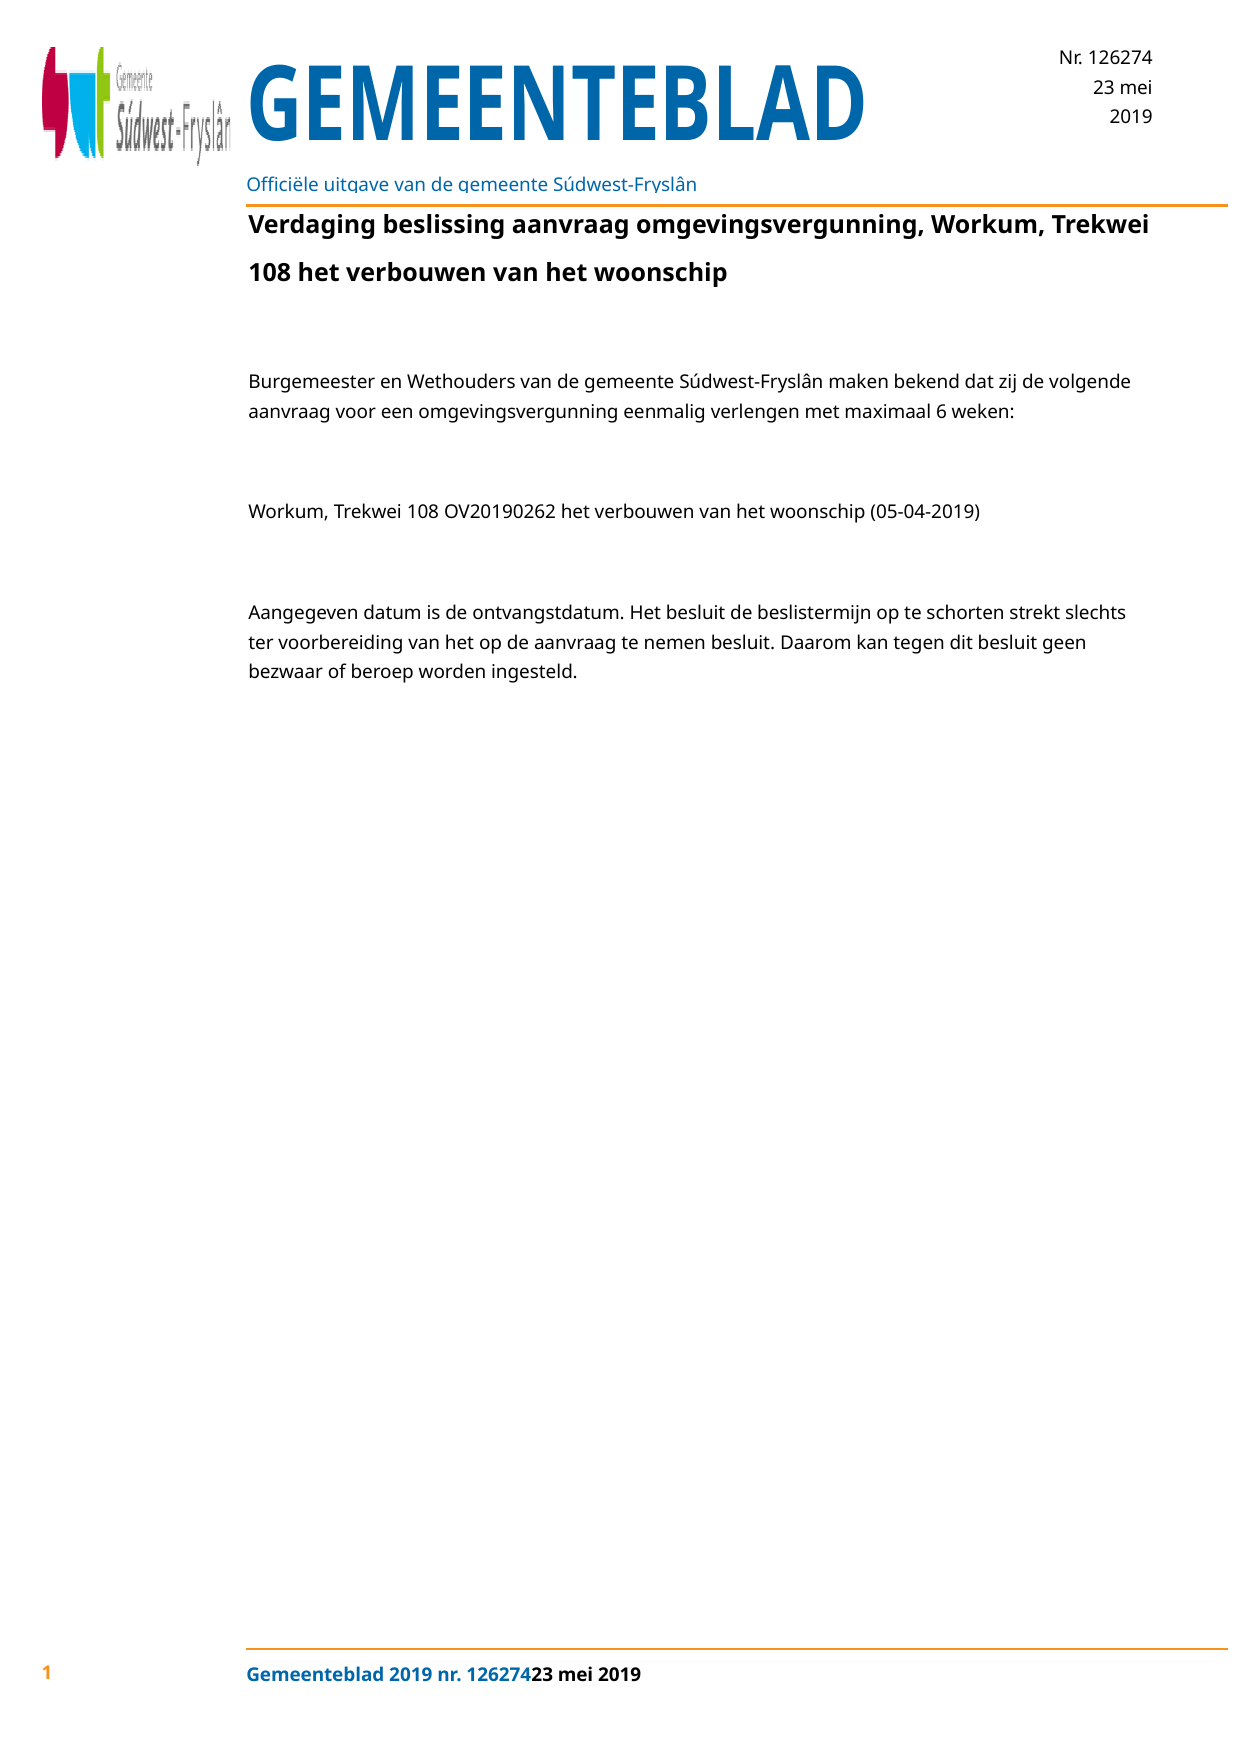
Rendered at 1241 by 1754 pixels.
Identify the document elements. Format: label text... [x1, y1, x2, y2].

picture [41, 47, 231, 172]
text Verdaging beslissing aanvraag omgevingsvergunning, Workum, Trekwei 108 het verbouwen van het woonschip [248, 207, 1152, 288]
text Aangegeven datum is de ontvangstdatum. Het besluit de beslistermijn op te schorten strekt slechts ter voorbereiding van het op de aanvraag te nemen besluit. Daarom kan tegen dit besluit geen bezwaar of beroep worden ingesteld. [248, 599, 1152, 684]
text Burgemeester en Wethouders van de gemeente Súdwest-Fryslân maken bekend dat zij de volgende aanvraag voor een omgevingsvergunning eenmalig verlengen met maximaal 6 weken: [248, 368, 1152, 424]
text Workum, Trekwei 108 OV20190262 het verbouwen van het woonschip (05-04-2019) [248, 499, 1152, 524]
